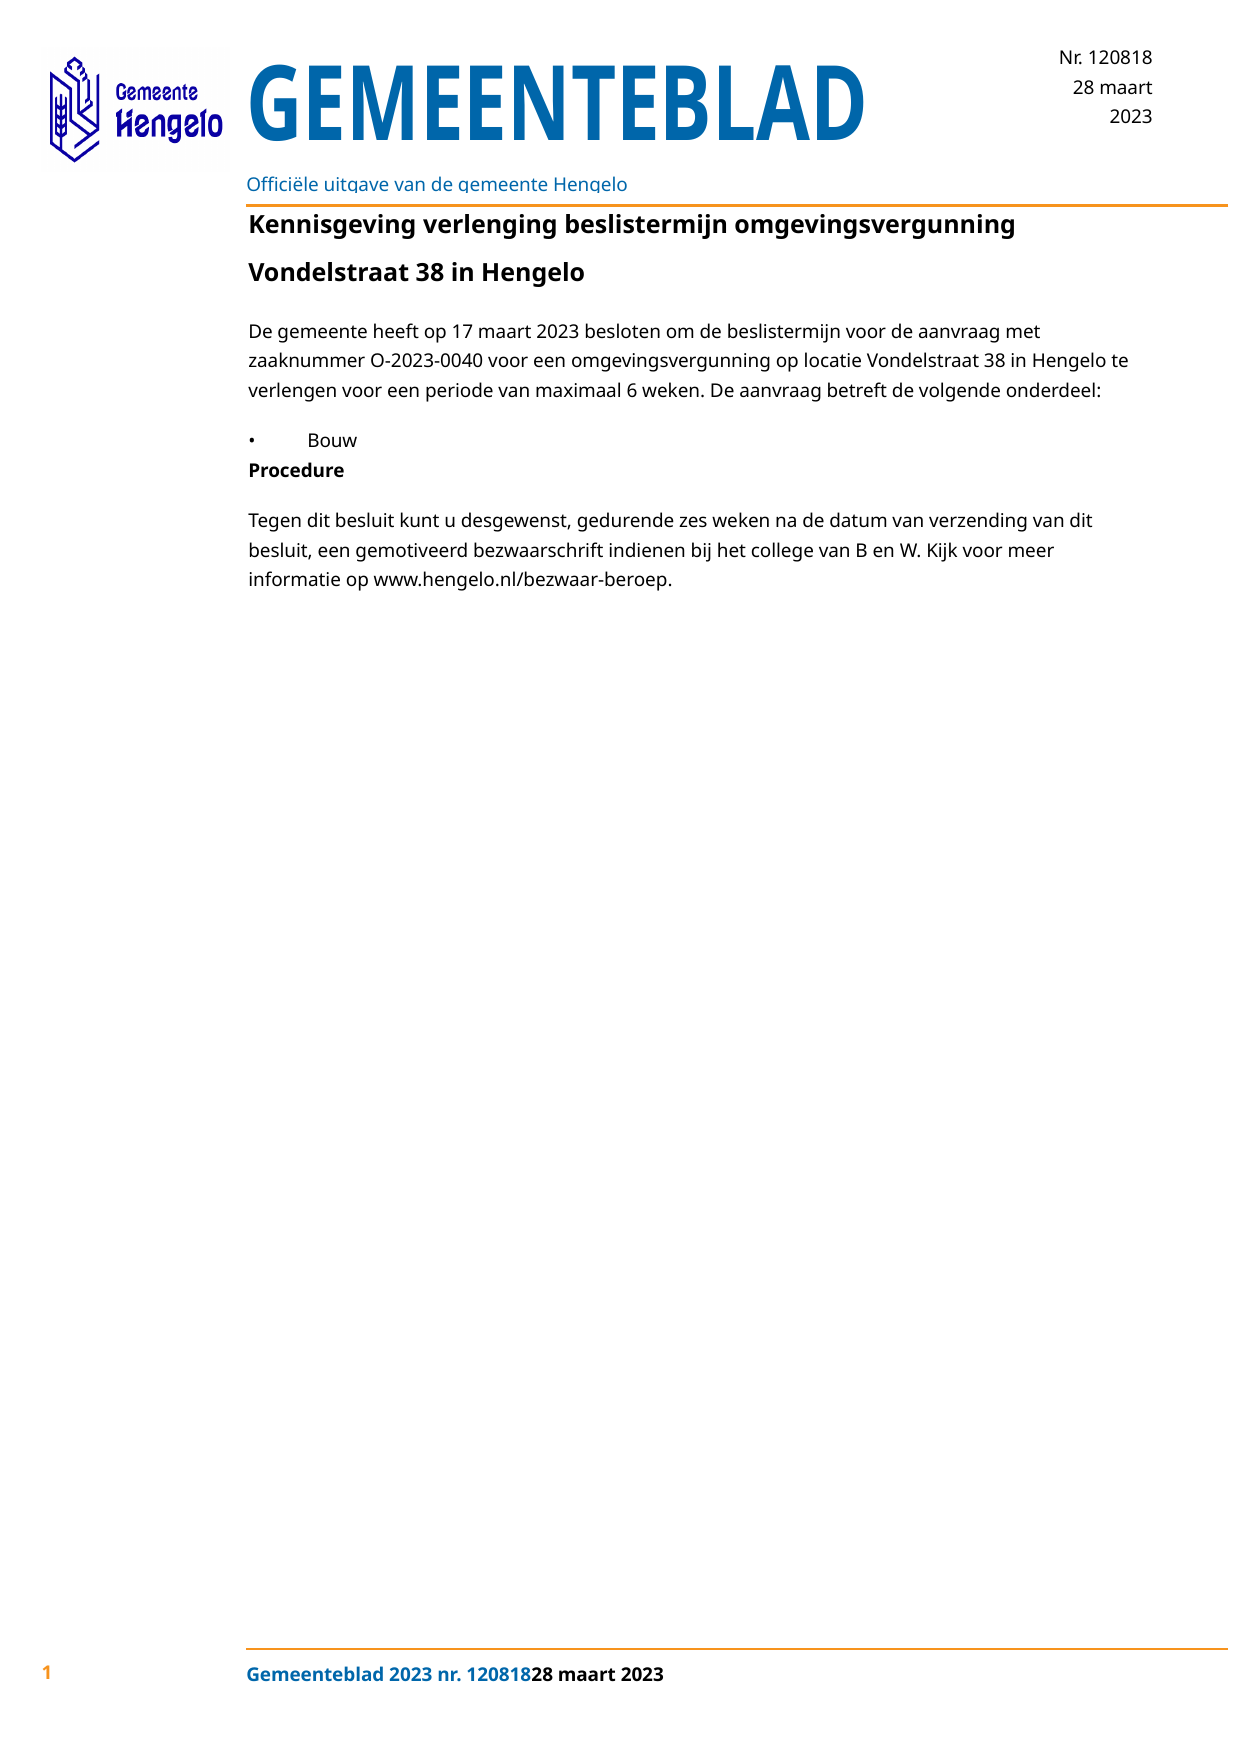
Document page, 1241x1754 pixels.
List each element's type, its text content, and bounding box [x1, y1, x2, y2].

text Tegen dit besluit kunt u desgewenst, gedurende zes weken na de datum van verzending van dit besluit, een gemotiveerd bezwaarschrift indienen bij het college van B en W. Kijk voor meer informatie op www.hengelo.nl/bezwaar-beroep. [248, 507, 1152, 592]
text De gemeente heeft op 17 maart 2023 besloten om de beslistermijn voor de aanvraag met zaaknummer O-2023-0040 voor een omgevingsvergunning op locatie Vondelstraat 38 in Hengelo te verlengen voor een periode van maximaal 6 weken. De aanvraag betreft de volgende onderdeel: [248, 318, 1152, 403]
text Procedure [248, 457, 1152, 483]
text Kennisgeving verlenging beslistermijn omgevingsvergunning Vondelstraat 38 in Hengelo [248, 207, 1152, 288]
list Bouw [248, 427, 1152, 453]
picture [41, 47, 231, 172]
